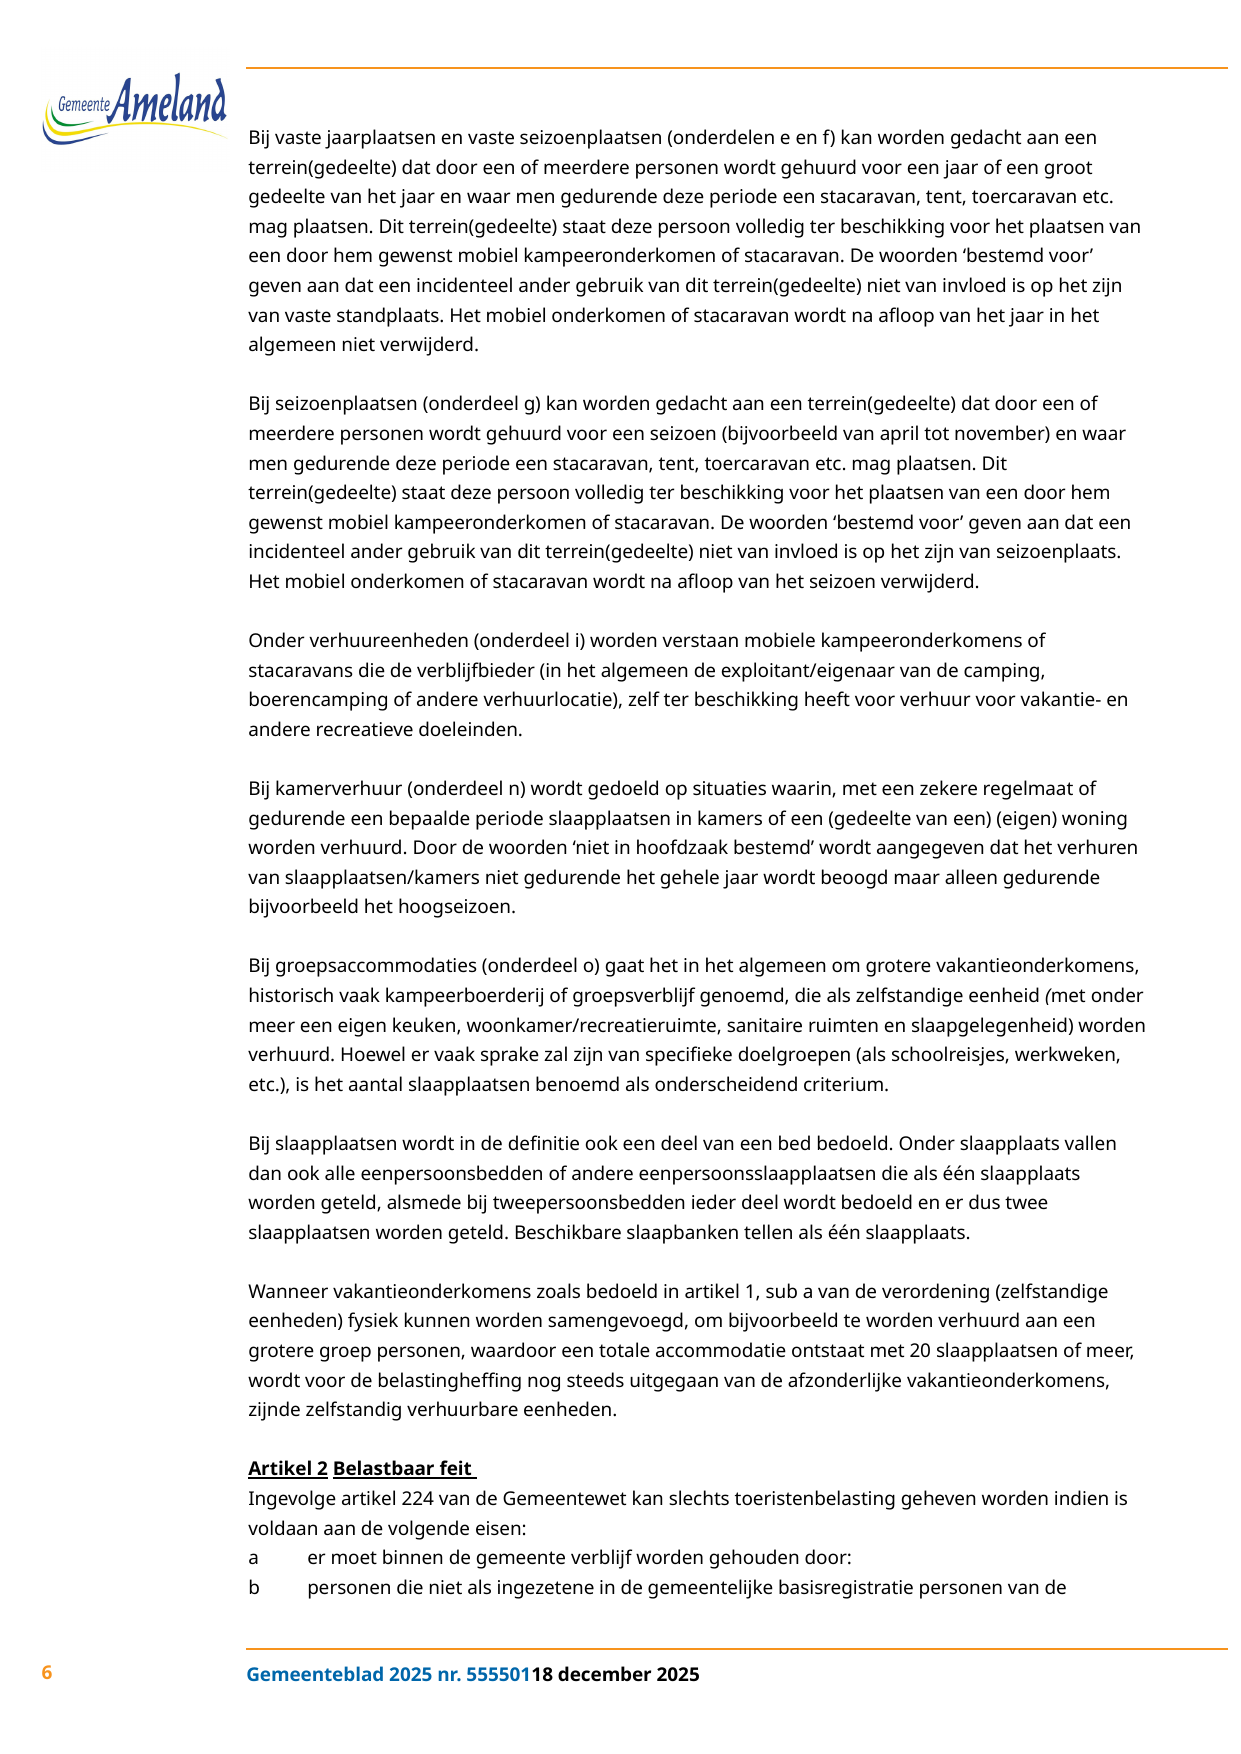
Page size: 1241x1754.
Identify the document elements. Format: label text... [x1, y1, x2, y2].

text Bij kamerverhuur (onderdeel n) wordt gedoeld op situaties waarin, met een zekere regelmaat of gedurende een bepaalde periode slaapplaatsen in kamers of een (gedeelte van een) (eigen) woning worden verhuurd. Door de woorden ‘niet in hoofdzaak bestemd’ wordt aangegeven dat het verhuren van slaapplaatsen/kamers niet gedurende het gehele jaar wordt beoogd maar alleen gedurende bijvoorbeeld het hoogseizoen. [248, 775, 1152, 919]
list er moet binnen de gemeente verblijf worden gehouden door: [248, 1544, 1152, 1570]
text Bij groepsaccommodaties (onderdeel o) gaat het in het algemeen om grotere vakantieonderkomens, historisch vaak kampeerboerderij of groepsverblijf genoemd, die als zelfstandige eenheid (met onder meer een eigen keuken, woonkamer/recreatieruimte, sanitaire ruimten en slaapgelegenheid) worden verhuurd. Hoewel er vaak sprake zal zijn van specifieke doelgroepen (als schoolreisjes, werkweken, etc.), is het aantal slaapplaatsen benoemd als onderscheidend criterium. [248, 953, 1152, 1097]
text Artikel 2 Belastbaar feit [248, 1456, 1152, 1481]
text Bij seizoenplaatsen (onderdeel g) kan worden gedacht aan een terrein(gedeelte) dat door een of meerdere personen wordt gehuurd voor een seizoen (bijvoorbeeld van april tot november) en waar men gedurende deze periode een stacaravan, tent, toercaravan etc. mag plaatsen. Dit terrein(gedeelte) staat deze persoon volledig ter beschikking voor het plaatsen van een door hem gewenst mobiel kampeeronderkomen of stacaravan. De woorden ‘bestemd voor’ geven aan dat een incidenteel ander gebruik van dit terrein(gedeelte) niet van invloed is op het zijn van seizoenplaats. Het mobiel onderkomen of stacaravan wordt na afloop van het seizoen verwijderd. [248, 391, 1152, 594]
picture [41, 47, 231, 172]
text Wanneer vakantieonderkomens zoals bedoeld in artikel 1, sub a van de verordening (zelfstandige eenheden) fysiek kunnen worden samengevoegd, om bijvoorbeeld te worden verhuurd aan een grotere groep personen, waardoor een totale accommodatie ontstaat met 20 slaapplaatsen of meer, wordt voor de belastingheffing nog steeds uitgegaan van de afzonderlijke vakantieonderkomens, zijnde zelfstandig verhuurbare eenheden. [248, 1278, 1152, 1422]
text Bij vaste jaarplaatsen en vaste seizoenplaatsen (onderdelen e en f) kan worden gedacht aan een terrein(gedeelte) dat door een of meerdere personen wordt gehuurd voor een jaar of een groot gedeelte van het jaar en waar men gedurende deze periode een stacaravan, tent, toercaravan etc. mag plaatsen. Dit terrein(gedeelte) staat deze persoon volledig ter beschikking voor het plaatsen van een door hem gewenst mobiel kampeeronderkomen of stacaravan. De woorden ‘bestemd voor’ geven aan dat een incidenteel ander gebruik van dit terrein(gedeelte) niet van invloed is op het zijn van vaste standplaats. Het mobiel onderkomen of stacaravan wordt na afloop van het jaar in het algemeen niet verwijderd. [248, 124, 1152, 357]
list personen die niet als ingezetene in de gemeentelijke basisregistratie personen van de [248, 1574, 1152, 1600]
text Onder verhuureenheden (onderdeel i) worden verstaan mobiele kampeeronderkomens of stacaravans die de verblijfbieder (in het algemeen de exploitant/eigenaar van de camping, boerencamping of andere verhuurlocatie), zelf ter beschikking heeft voor verhuur voor vakantie- en andere recreatieve doeleinden. [248, 627, 1152, 742]
text Bij slaapplaatsen wordt in de definitie ook een deel van een bed bedoeld. Onder slaapplaats vallen dan ook alle eenpersoonsbedden of andere eenpersoonsslaapplaatsen die als één slaapplaats worden geteld, alsmede bij tweepersoonsbedden ieder deel wordt bedoeld en er dus twee slaapplaatsen worden geteld. Beschikbare slaapbanken tellen als één slaapplaats. [248, 1130, 1152, 1245]
text Ingevolge artikel 224 van de Gemeentewet kan slechts toeristenbelasting geheven worden indien is voldaan aan de volgende eisen: [248, 1485, 1152, 1541]
